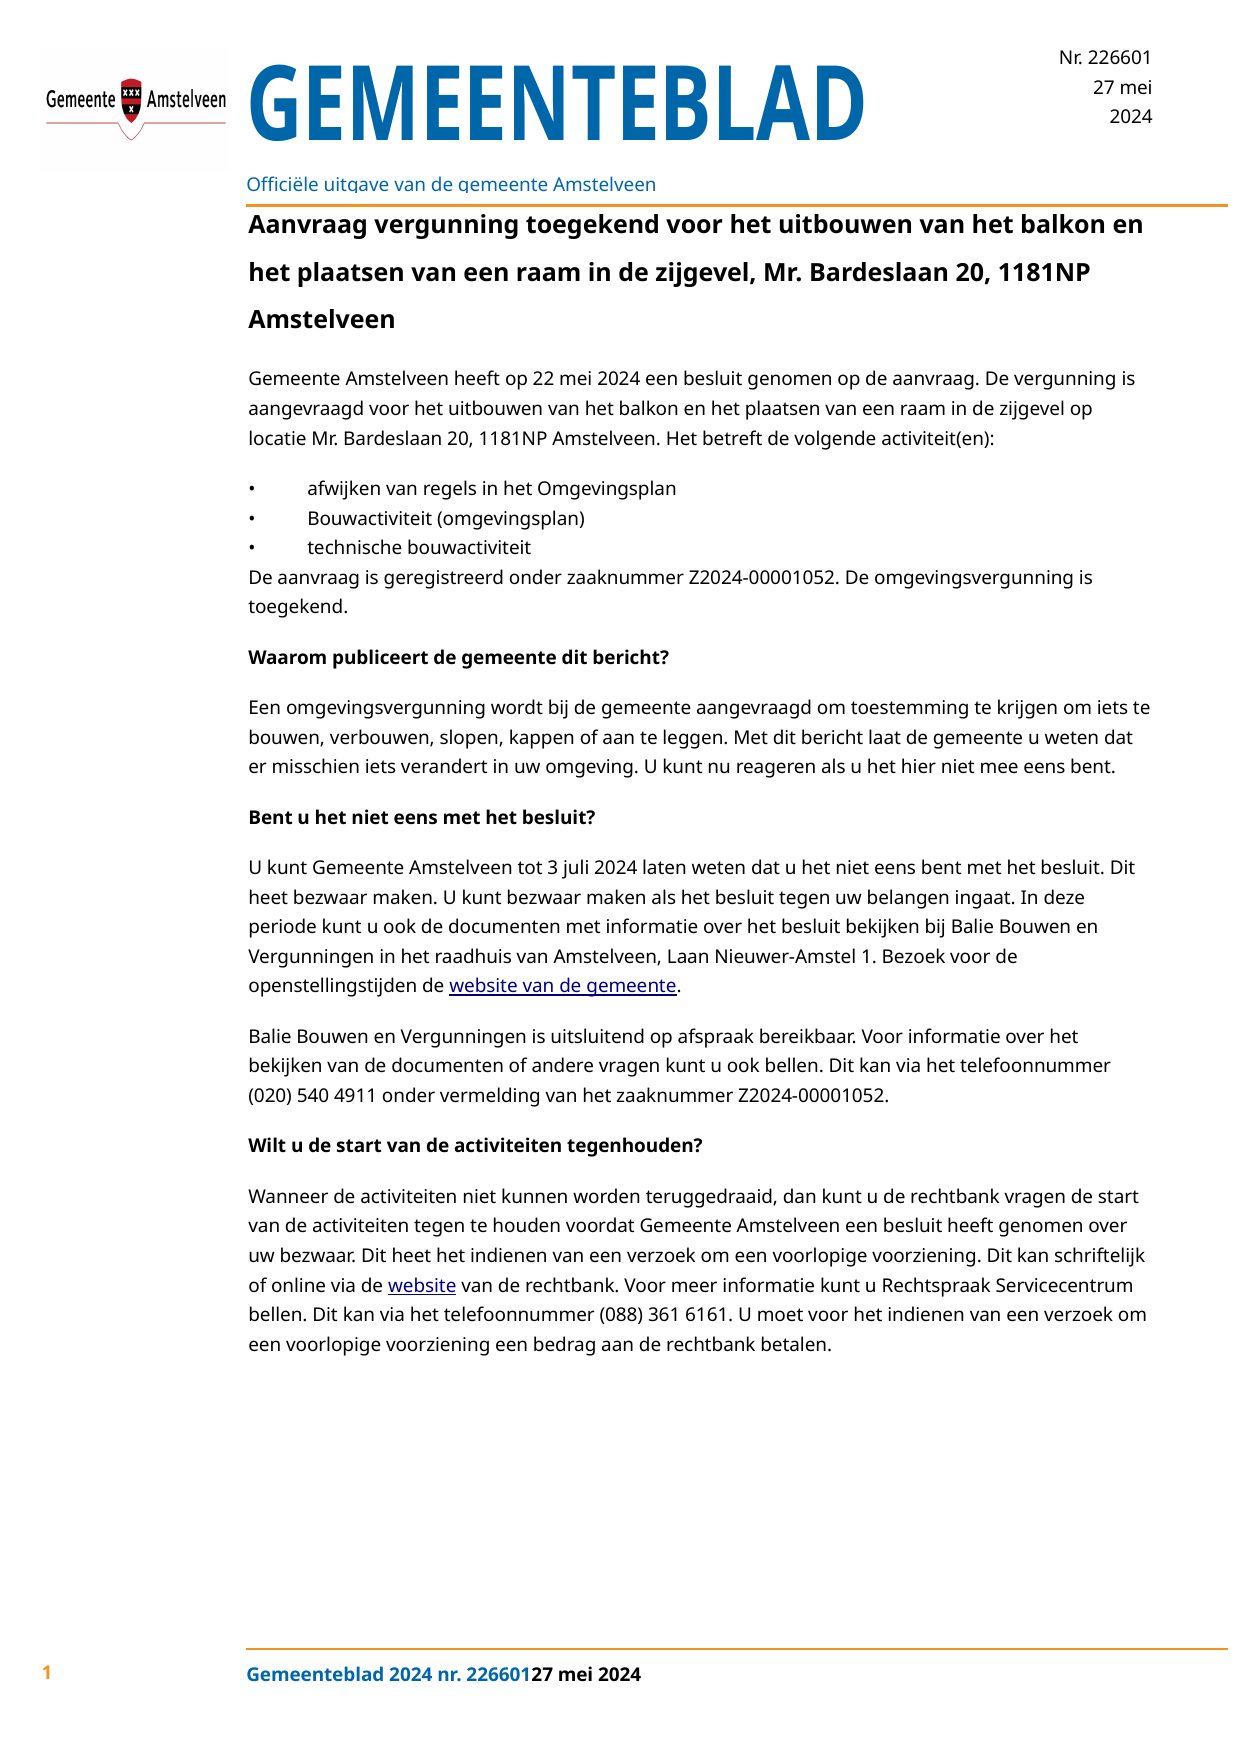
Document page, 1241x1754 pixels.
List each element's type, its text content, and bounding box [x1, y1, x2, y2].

text Wilt u de start van de activiteiten tegenhouden? [248, 1133, 1152, 1158]
text Aanvraag vergunning toegekend voor het uitbouwen van het balkon en het plaatsen van een raam in de zijgevel, Mr. Bardeslaan 20, 1181NP Amstelveen [248, 207, 1152, 336]
text U kunt Gemeente Amstelveen tot 3 juli 2024 laten weten dat u het niet eens bent met het besluit. Dit heet bezwaar maken. U kunt bezwaar maken als het besluit tegen uw belangen ingaat. In deze periode kunt u ook de documenten met informatie over het besluit bekijken bij Balie Bouwen en Vergunningen in het raadhuis van Amstelveen, Laan Nieuwer-Amstel 1. Bezoek voor de openstellingstijden de website van de gemeente. [248, 854, 1152, 998]
text Waarom publiceert de gemeente dit bericht? [248, 644, 1152, 669]
list afwijken van regels in het Omgevingsplan [248, 475, 1152, 501]
text De aanvraag is geregistreerd onder zaaknummer Z2024-00001052. De omgevingsvergunning is toegekend. [248, 564, 1152, 619]
text Gemeente Amstelveen heeft op 22 mei 2024 een besluit genomen op de aanvraag. De vergunning is aangevraagd voor het uitbouwen van het balkon en het plaatsen van een raam in de zijgevel op locatie Mr. Bardeslaan 20, 1181NP Amstelveen. Het betreft de volgende activiteit(en): [248, 366, 1152, 450]
list Bouwactiviteit (omgevingsplan) [248, 505, 1152, 530]
text Bent u het niet eens met het besluit? [248, 804, 1152, 829]
picture [41, 47, 231, 172]
list technische bouwactiviteit [248, 534, 1152, 560]
text Balie Bouwen en Vergunningen is uitsluitend op afspraak bereikbaar. Voor informatie over het bekijken van de documenten of andere vragen kunt u ook bellen. Dit kan via het telefoonnummer (020) 540 4911 onder vermelding van het zaaknummer Z2024-00001052. [248, 1023, 1152, 1108]
text Een omgevingsvergunning wordt bij de gemeente aangevraagd om toestemming te krijgen om iets te bouwen, verbouwen, slopen, kappen of aan te leggen. Met dit bericht laat de gemeente u weten dat er misschien iets verandert in uw omgeving. U kunt nu reageren als u het hier niet mee eens bent. [248, 694, 1152, 779]
text Wanneer de activiteiten niet kunnen worden teruggedraaid, dan kunt u de rechtbank vragen de start van de activiteiten tegen te houden voordat Gemeente Amstelveen een besluit heeft genomen over uw bezwaar. Dit heet het indienen van een verzoek om een voorlopige voorziening. Dit kan schriftelijk of online via de website van de rechtbank. Voor meer informatie kunt u Rechtspraak Servicecentrum bellen. Dit kan via het telefoonnummer (088) 361 6161. U moet voor het indienen van een verzoek om een voorlopige voorziening een bedrag aan de rechtbank betalen. [248, 1183, 1152, 1357]
